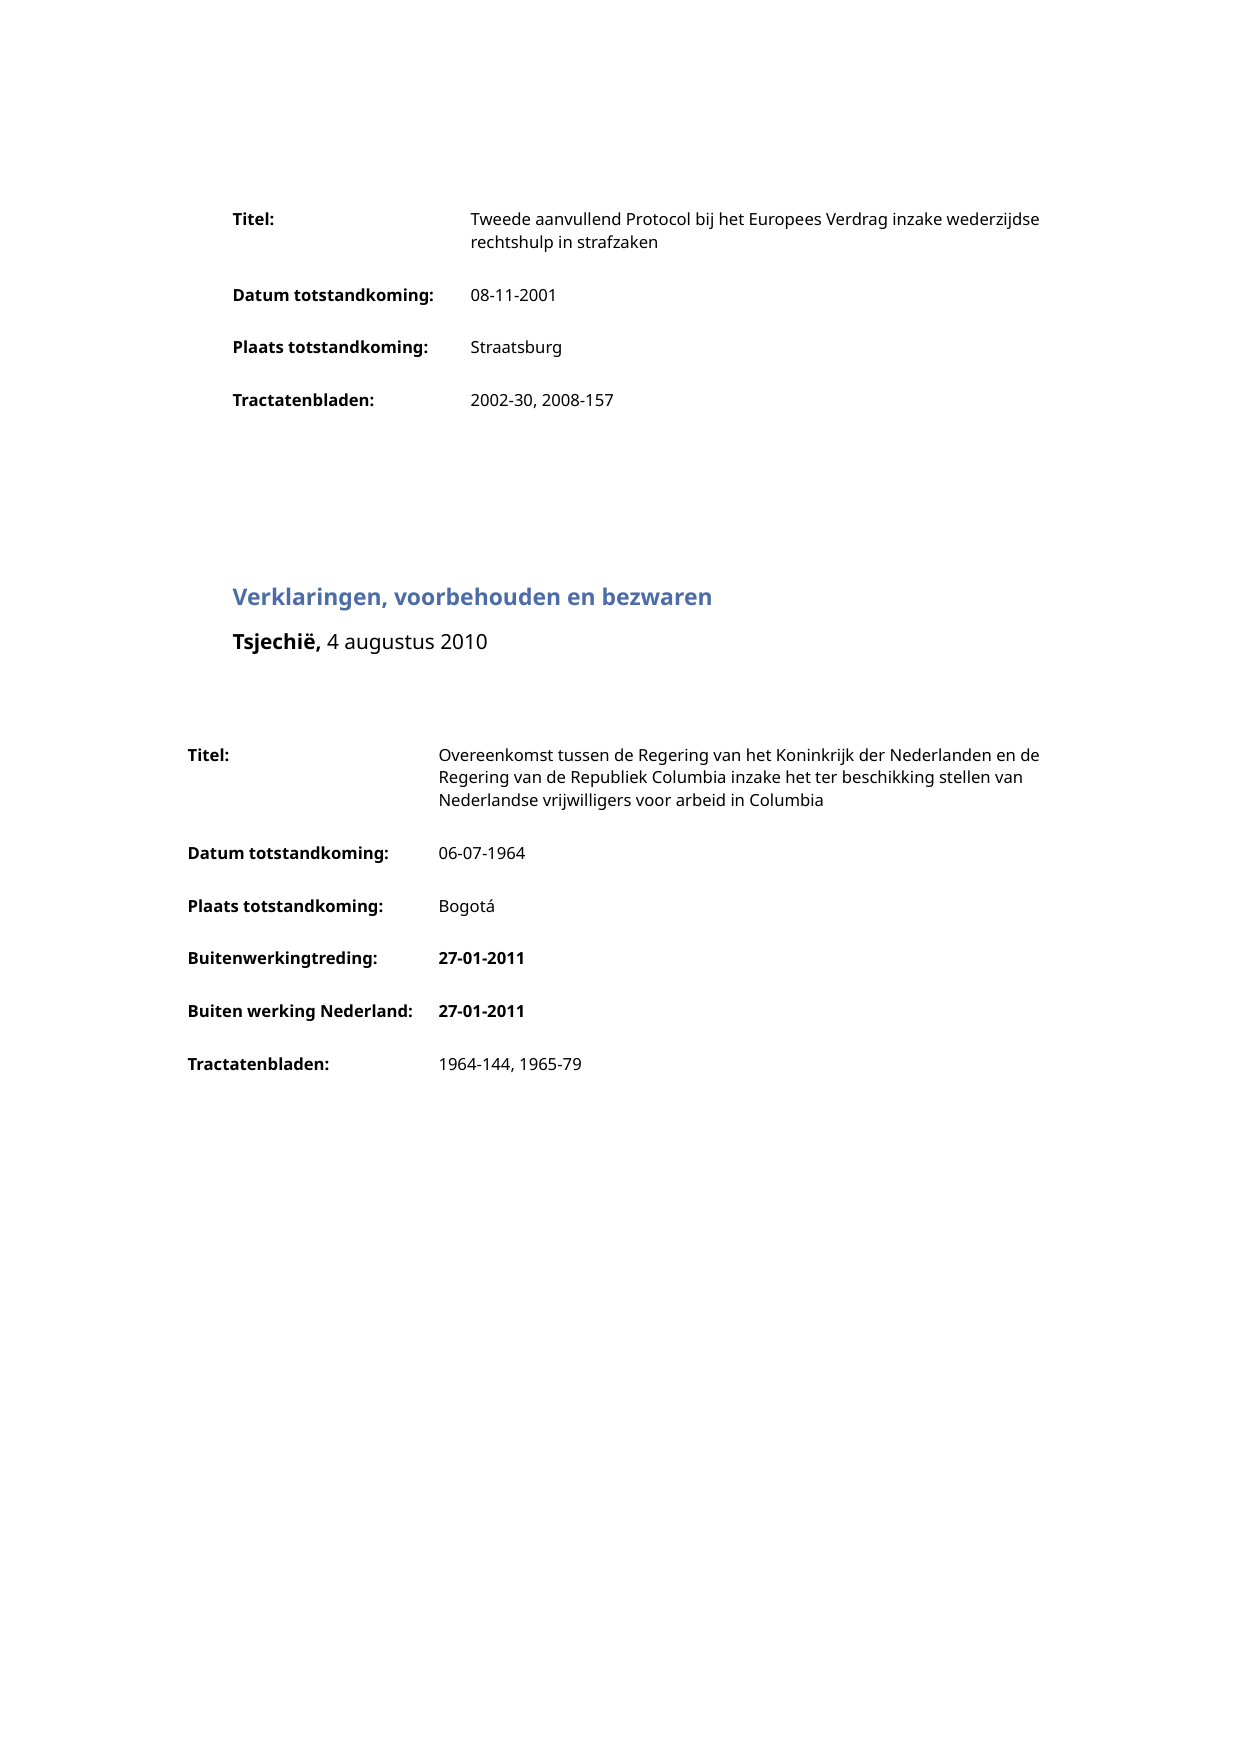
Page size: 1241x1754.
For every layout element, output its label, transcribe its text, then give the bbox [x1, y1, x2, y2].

table_cell Datum totstandkoming: [233, 283, 470, 336]
table_header Titel: [233, 208, 470, 283]
table_cell Buitenwerkingtreding: [188, 947, 438, 1000]
table_header Titel: [188, 744, 438, 842]
table_header Overeenkomst tussen de Regering van het Koninkrijk der Nederlanden en de Regering van de Republiek Columbia inzake het ter beschikking stellen van Nederlandse vrijwilligers voor arbeid in Columbia [438, 744, 1053, 842]
table_cell 27-01-2011 [438, 947, 1053, 1000]
table_cell Bogotá [438, 894, 1053, 947]
table_cell Tractatenbladen: [233, 389, 470, 441]
table_cell Plaats totstandkoming: [188, 894, 438, 947]
table_cell 06-07-1964 [438, 842, 1053, 894]
table_cell 2002-30, 2008-157 [470, 389, 1053, 441]
table_cell Buiten werking Nederland: [188, 1000, 438, 1052]
table_cell [188, 1105, 1053, 1163]
table_cell Datum totstandkoming: [188, 842, 438, 894]
table_cell Straatsburg [470, 336, 1053, 389]
subtitle Verklaringen, voorbehouden en bezwaren [232, 581, 1053, 612]
table_cell 08-11-2001 [470, 283, 1053, 336]
table_cell [233, 441, 1053, 500]
table_header Tweede aanvullend Protocol bij het Europees Verdrag inzake wederzijdse rechtshulp in strafzaken [470, 208, 1053, 283]
table_cell Plaats totstandkoming: [233, 336, 470, 389]
text Tsjechië, 4 augustus 2010 [232, 627, 1053, 656]
table_cell 1964-144, 1965-79 [438, 1053, 1053, 1105]
table_cell Tractatenbladen: [188, 1053, 438, 1105]
table_cell 27-01-2011 [438, 1000, 1053, 1052]
